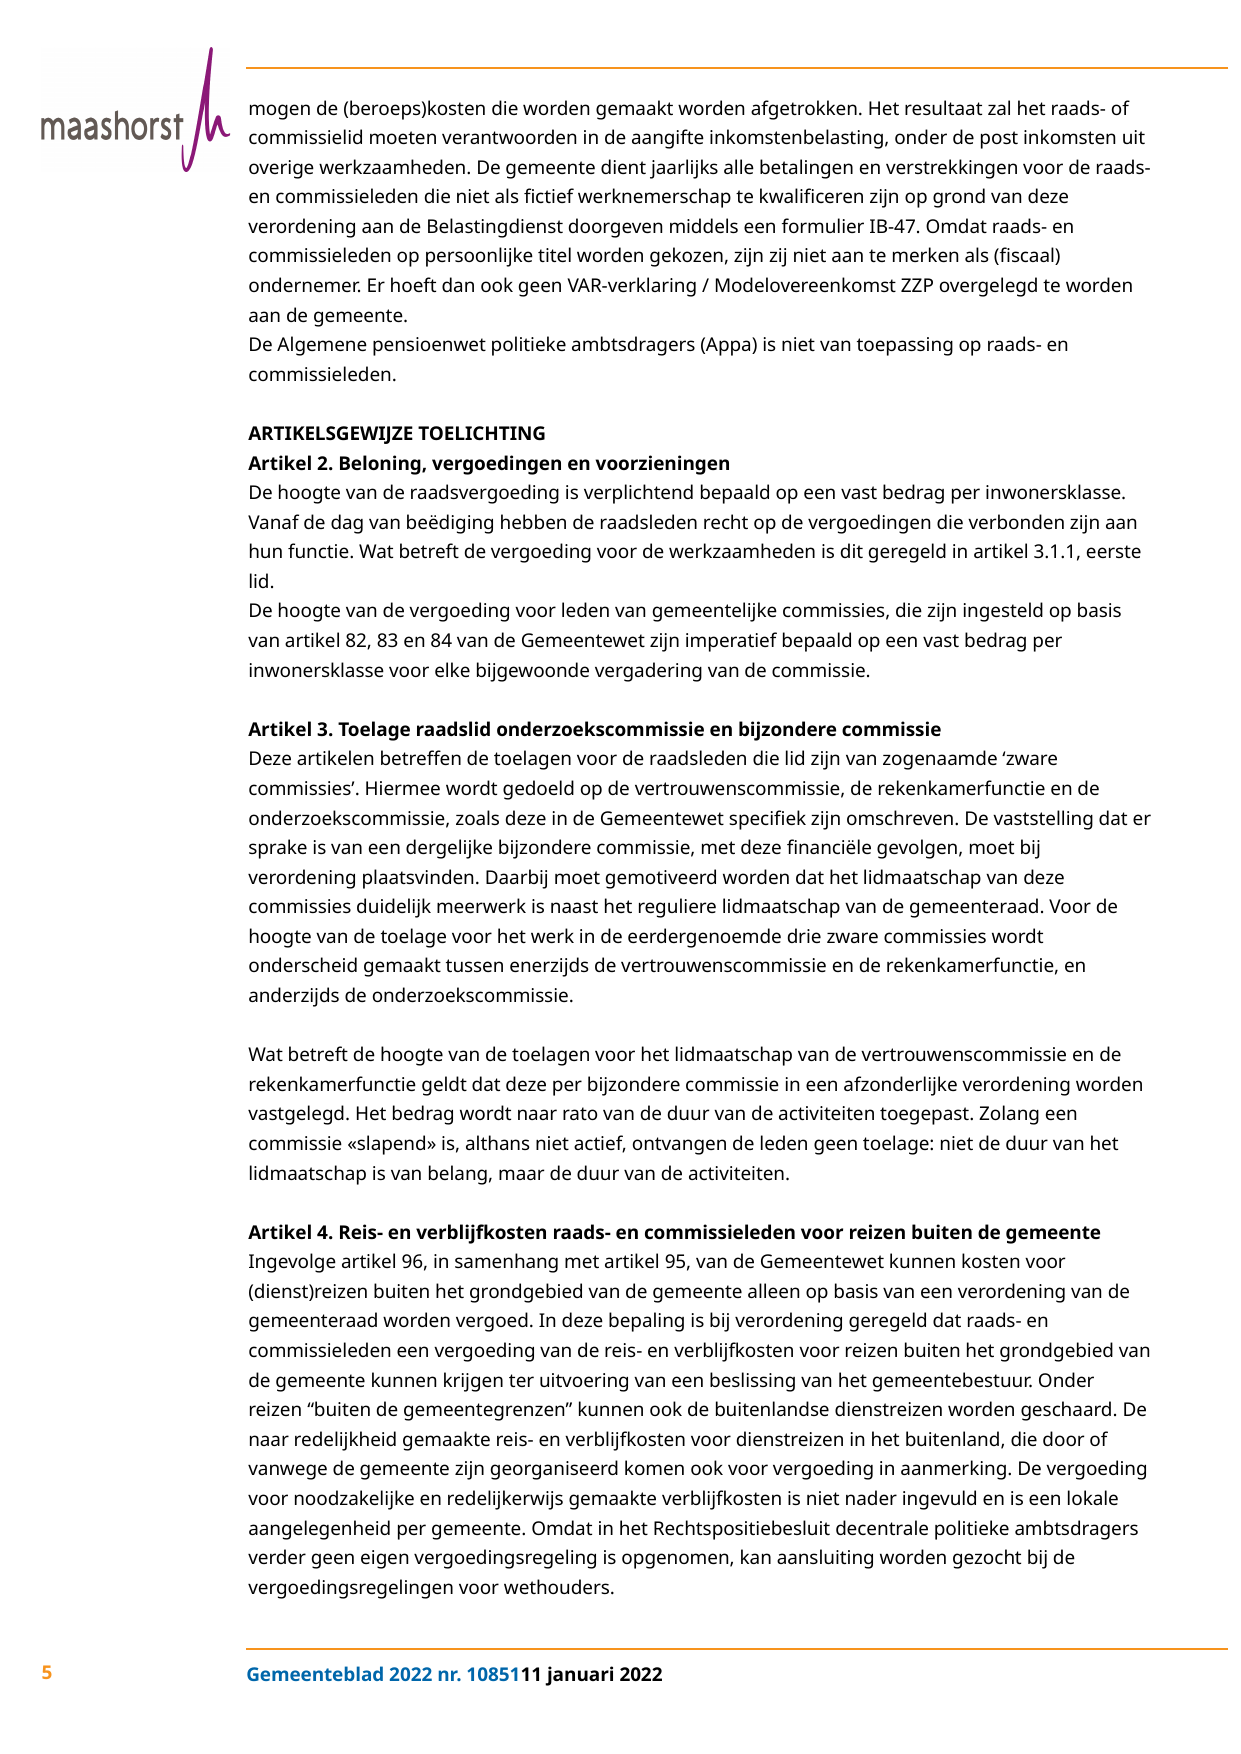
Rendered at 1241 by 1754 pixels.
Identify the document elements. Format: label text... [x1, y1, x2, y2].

text De hoogte van de vergoeding voor leden van gemeentelijke commissies, die zijn ingesteld op basis van artikel 82, 83 en 84 van de Gemeentewet zijn imperatief bepaald op een vast bedrag per inwonersklasse voor elke bijgewoonde vergadering van de commissie. [248, 598, 1152, 683]
picture [41, 47, 231, 172]
text De hoogte van de raadsvergoeding is verplichtend bepaald op een vast bedrag per inwonersklasse. Vanaf de dag van beëdiging hebben de raadsleden recht op de vergoedingen die verbonden zijn aan hun functie. Wat betreft de vergoeding voor de werkzaamheden is dit geregeld in artikel 3.1.1, eerste lid. [248, 479, 1152, 594]
text Wat betreft de hoogte van de toelagen voor het lidmaatschap van de vertrouwenscommissie en de rekenkamerfunctie geldt dat deze per bijzondere commissie in een afzonderlijke verordening worden vastgelegd. Het bedrag wordt naar rato van de duur van de activiteiten toegepast. Zolang een commissie «slapend» is, althans niet actief, ontvangen de leden geen toelage: niet de duur van het lidmaatschap is van belang, maar de duur van de activiteiten. [248, 1041, 1152, 1186]
text mogen de (beroeps)kosten die worden gemaakt worden afgetrokken. Het resultaat zal het raads- of commissielid moeten verantwoorden in de aangifte inkomstenbelasting, onder de post inkomsten uit overige werkzaamheden. De gemeente dient jaarlijks alle betalingen en verstrekkingen voor de raads- en commissieleden die niet als fictief werknemerschap te kwalificeren zijn op grond van deze verordening aan de Belastingdienst doorgeven middels een formulier IB-47. Omdat raads- en commissieleden op persoonlijke titel worden gekozen, zijn zij niet aan te merken als (fiscaal) ondernemer. Er hoeft dan ook geen VAR-verklaring / Modelovereenkomst ZZP overgelegd te worden aan de gemeente. [248, 95, 1152, 328]
text Artikel 4. Reis- en verblijfkosten raads- en commissieleden voor reizen buiten de gemeente [248, 1219, 1152, 1245]
text ARTIKELSGEWIJZE TOELICHTING [248, 420, 1152, 446]
text Deze artikelen betreffen de toelagen voor de raadsleden die lid zijn van zogenaamde ‘zware commissies’. Hiermee wordt gedoeld op de vertrouwenscommissie, de rekenkamerfunctie en de onderzoekscommissie, zoals deze in de Gemeentewet specifiek zijn omschreven. De vaststelling dat er sprake is van een dergelijke bijzondere commissie, met deze financiële gevolgen, moet bij verordening plaatsvinden. Daarbij moet gemotiveerd worden dat het lidmaatschap van deze commissies duidelijk meerwerk is naast het reguliere lidmaatschap van de gemeenteraad. Voor de hoogte van de toelage voor het werk in de eerdergenoemde drie zware commissies wordt onderscheid gemaakt tussen enerzijds de vertrouwenscommissie en de rekenkamerfunctie, en anderzijds de onderzoekscommissie. [248, 746, 1152, 1008]
text Ingevolge artikel 96, in samenhang met artikel 95, van de Gemeentewet kunnen kosten voor (dienst)reizen buiten het grondgebied van de gemeente alleen op basis van een verordening van de gemeenteraad worden vergoed. In deze bepaling is bij verordening geregeld dat raads- en commissieleden een vergoeding van de reis- en verblijfkosten voor reizen buiten het grondgebied van de gemeente kunnen krijgen ter uitvoering van een beslissing van het gemeentebestuur. Onder reizen “buiten de gemeentegrenzen” kunnen ook de buitenlandse dienstreizen worden geschaard. De naar redelijkheid gemaakte reis- en verblijfkosten voor dienstreizen in het buitenland, die door of vanwege de gemeente zijn georganiseerd komen ook voor vergoeding in aanmerking. De vergoeding voor noodzakelijke en redelijkerwijs gemaakte verblijfkosten is niet nader ingevuld en is een lokale aangelegenheid per gemeente. Omdat in het Rechtspositiebesluit decentrale politieke ambtsdragers verder geen eigen vergoedingsregeling is opgenomen, kan aansluiting worden gezocht bij de vergoedingsregelingen voor wethouders. [248, 1248, 1152, 1600]
text De Algemene pensioenwet politieke ambtsdragers (Appa) is niet van toepassing op raads- en commissieleden. [248, 331, 1152, 387]
text Artikel 3. Toelage raadslid onderzoekscommissie en bijzondere commissie [248, 716, 1152, 742]
text Artikel 2. Beloning, vergoedingen en voorzieningen [248, 450, 1152, 476]
